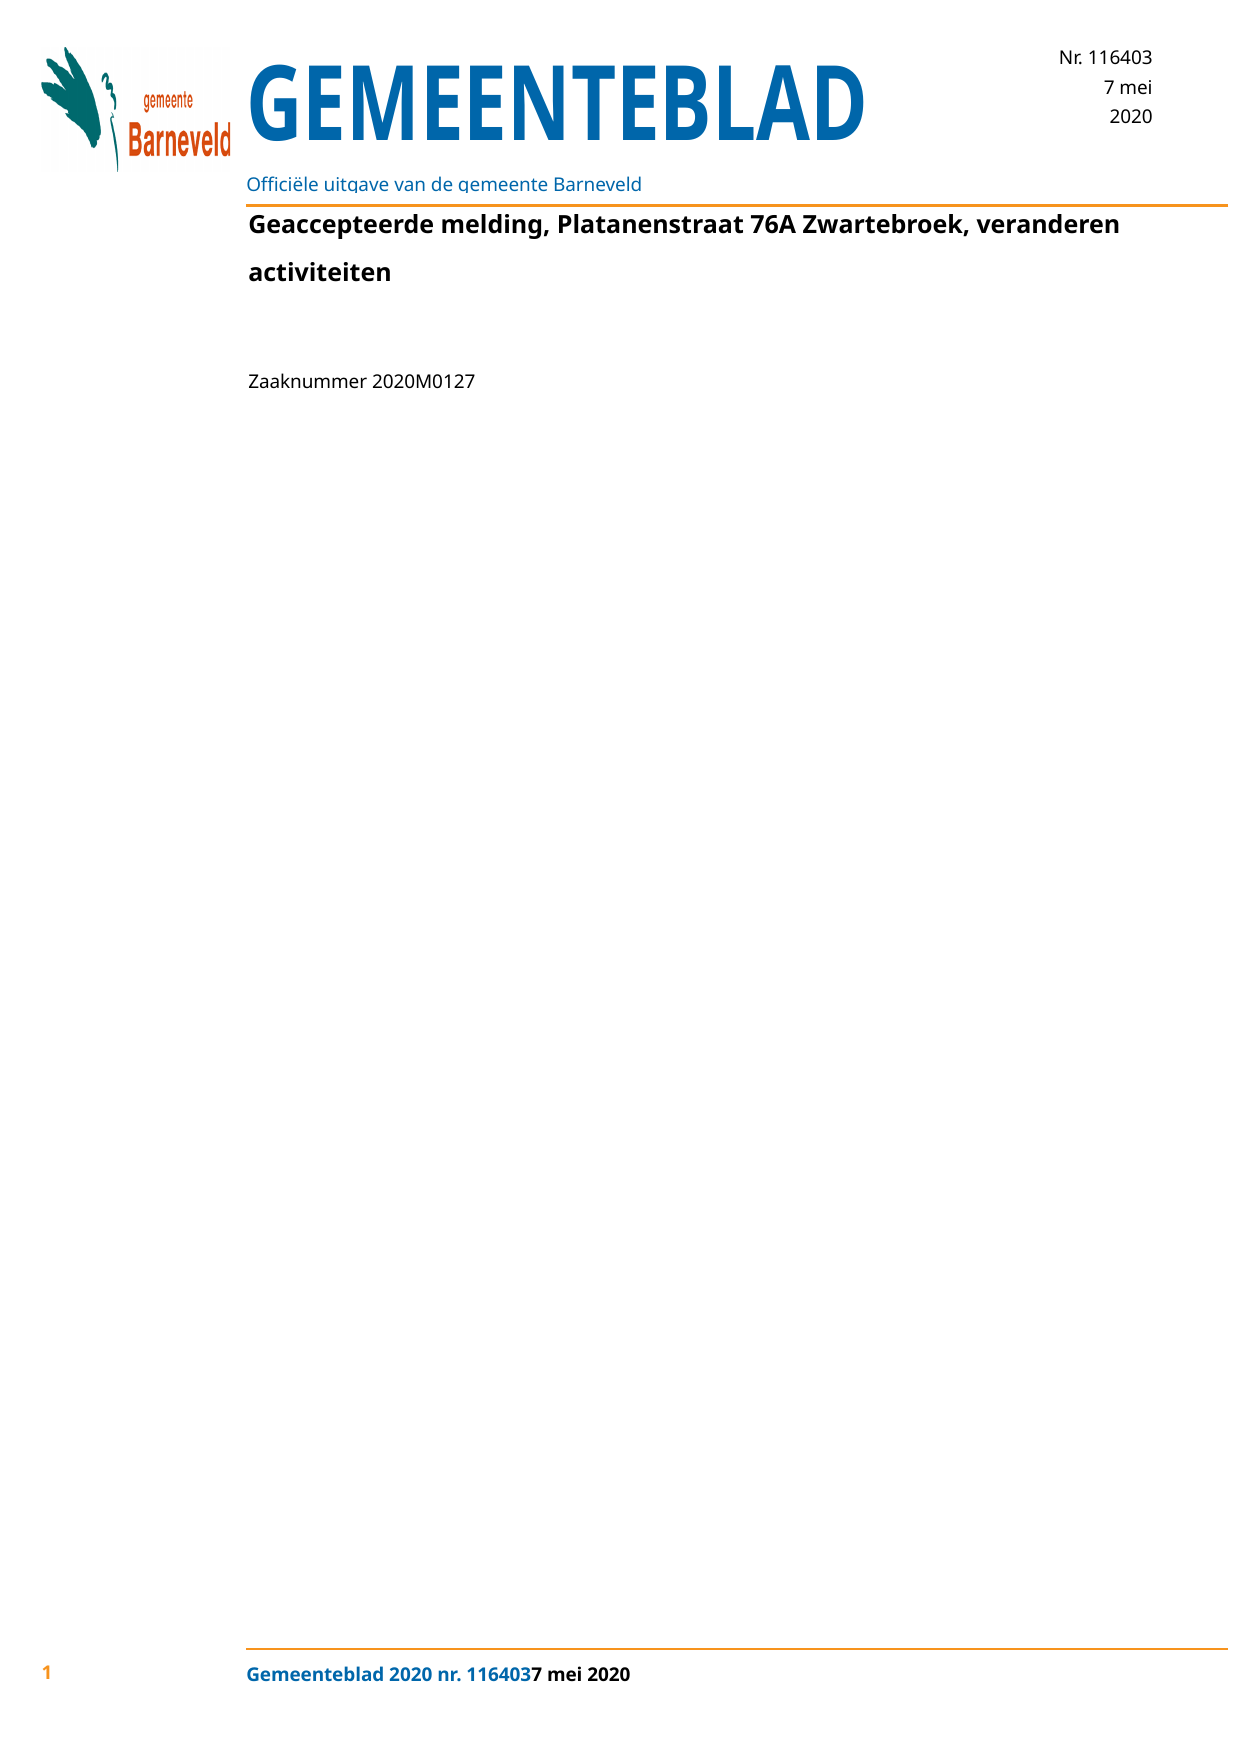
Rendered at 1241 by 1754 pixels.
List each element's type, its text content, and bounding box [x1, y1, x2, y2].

text Zaaknummer 2020M0127 [248, 368, 1152, 394]
text Geaccepteerde melding, Platanenstraat 76A Zwartebroek, veranderen activiteiten [248, 207, 1152, 288]
picture [41, 47, 231, 172]
